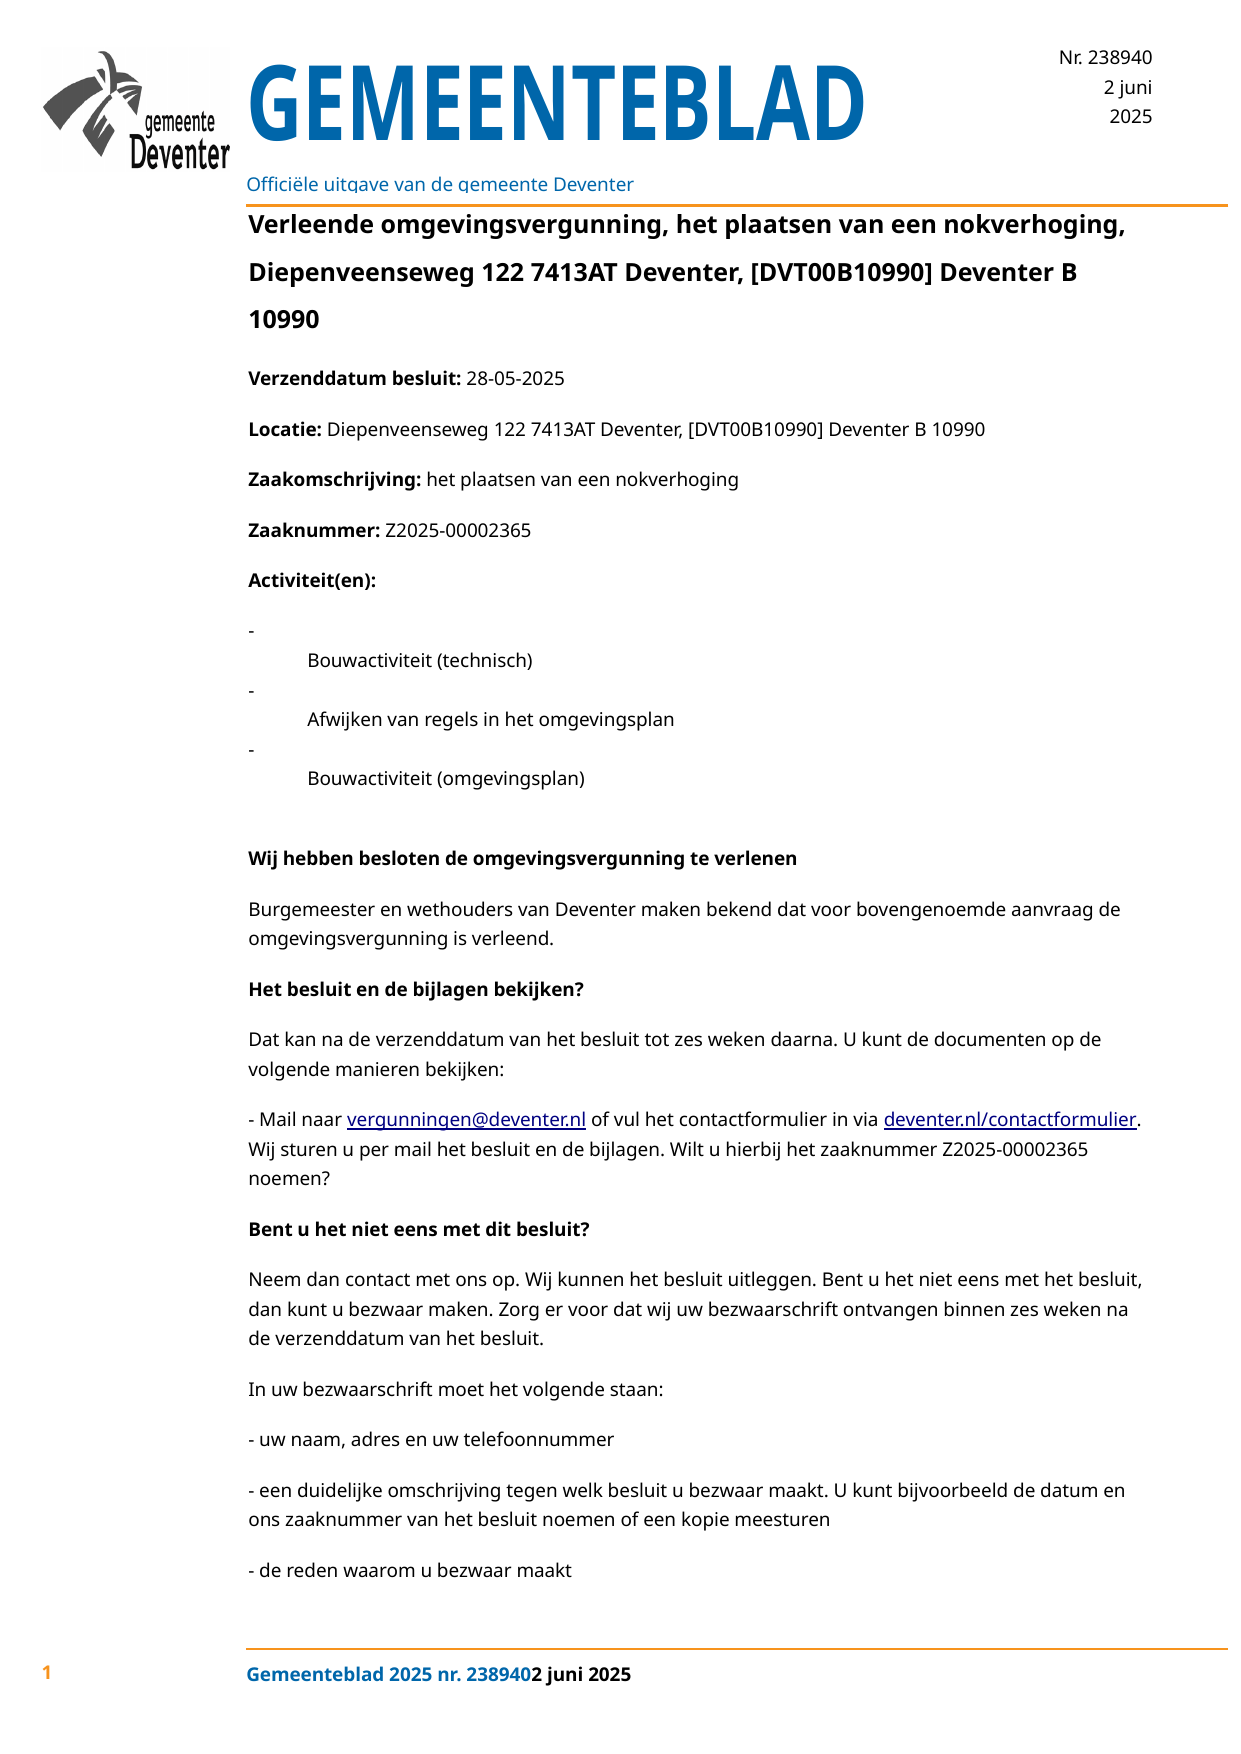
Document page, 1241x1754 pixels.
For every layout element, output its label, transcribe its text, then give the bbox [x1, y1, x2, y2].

text Bent u het niet eens met dit besluit? [248, 1216, 1152, 1242]
text Dat kan na de verzenddatum van het besluit tot zes weken daarna. U kunt de documenten op de volgende manieren bekijken: [248, 1026, 1152, 1082]
text - een duidelijke omschrijving tegen welk besluit u bezwaar maakt. U kunt bijvoorbeeld de datum en ons zaaknummer van het besluit noemen of een kopie meesturen [248, 1477, 1152, 1532]
text - uw naam, adres en uw telefoonnummer [248, 1426, 1152, 1452]
list Bouwactiviteit (omgevingsplan) [248, 766, 1152, 791]
text - de reden waarom u bezwaar maakt [248, 1557, 1152, 1582]
text Het besluit en de bijlagen bekijken? [248, 976, 1152, 1002]
text In uw bezwaarschrift moet het volgende staan: [248, 1376, 1152, 1402]
list Afwijken van regels in het omgevingsplan [248, 706, 1152, 732]
text Locatie: Diepenveenseweg 122 7413AT Deventer, [DVT00B10990] Deventer B 10990 [248, 416, 1152, 442]
text Zaaknummer: Z2025-00002365 [248, 517, 1152, 542]
picture [41, 47, 231, 172]
text Wij hebben besloten de omgevingsvergunning te verlenen [248, 846, 1152, 871]
text Verleende omgevingsvergunning, het plaatsen van een nokverhoging, Diepenveenseweg 122 7413AT Deventer, [DVT00B10990] Deventer B 10990 [248, 207, 1152, 336]
text Burgemeester en wethouders van Deventer maken bekend dat voor bovengenoemde aanvraag de omgevingsvergunning is verleend. [248, 896, 1152, 951]
list Bouwactiviteit (technisch) [248, 647, 1152, 673]
text Neem dan contact met ons op. Wij kunnen het besluit uitleggen. Bent u het niet eens met het besluit, dan kunt u bezwaar maken. Zorg er voor dat wij uw bezwaarschrift ontvangen binnen zes weken na de verzenddatum van het besluit. [248, 1266, 1152, 1351]
text Verzenddatum besluit: 28-05-2025 [248, 366, 1152, 391]
text Zaakomschrijving: het plaatsen van een nokverhoging [248, 466, 1152, 492]
text - Mail naar vergunningen@deventer.nl of vul het contactformulier in via deventer.nl/contactformulier. Wij sturen u per mail het besluit en de bijlagen. Wilt u hierbij het zaaknummer Z2025-00002365 noemen? [248, 1106, 1152, 1191]
text Activiteit(en): [248, 567, 1152, 593]
